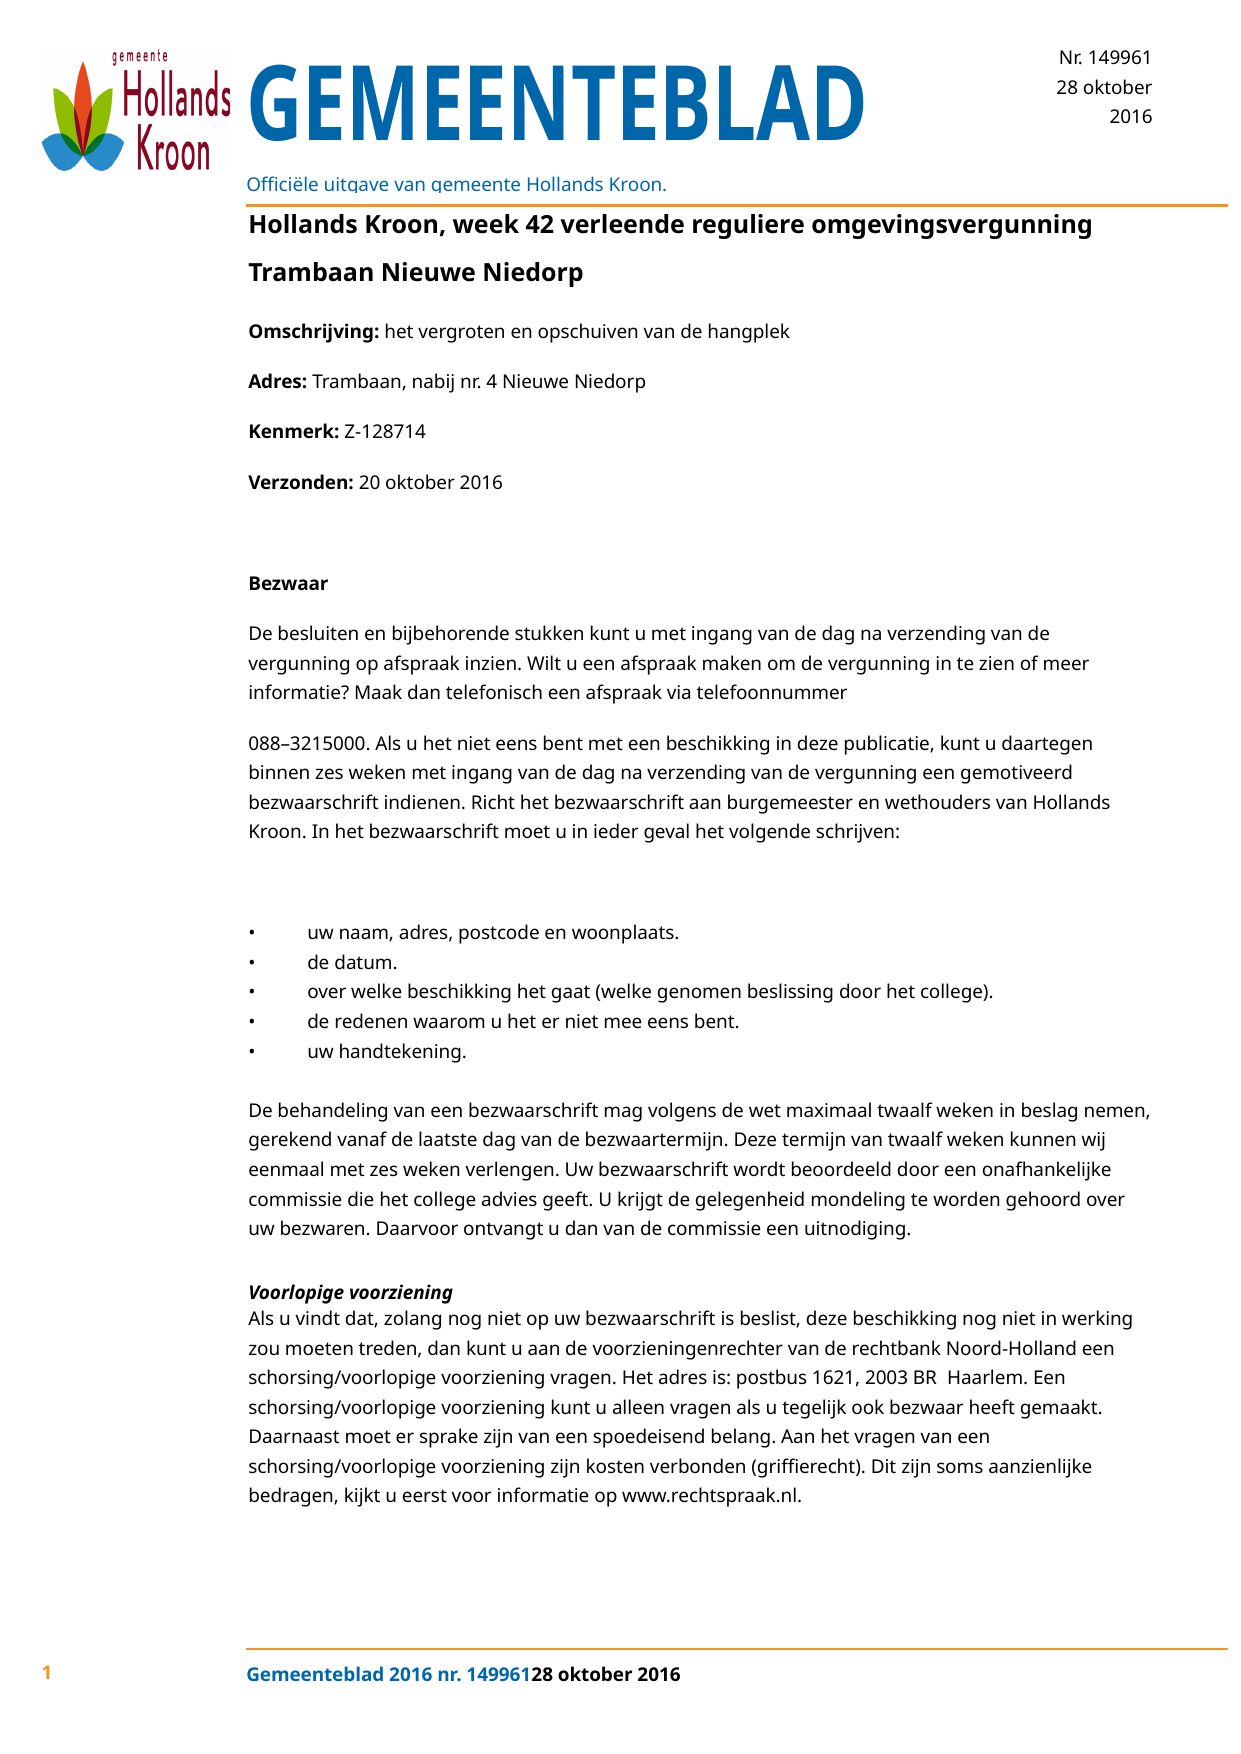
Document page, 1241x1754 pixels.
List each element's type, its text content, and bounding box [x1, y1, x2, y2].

text 088–3215000. Als u het niet eens bent met een beschikking in deze publicatie, kunt u daartegen binnen zes weken met ingang van de dag na verzending van de vergunning een gemotiveerd bezwaarschrift indienen. Richt het bezwaarschrift aan burgemeester en wethouders van Hollands Kroon. In het bezwaarschrift moet u in ieder geval het volgende schrijven: [248, 730, 1152, 844]
text Omschrijving: het vergroten en opschuiven van de hangplek [248, 318, 1152, 344]
text Hollands Kroon, week 42 verleende reguliere omgevingsvergunning Trambaan Nieuwe Niedorp [248, 207, 1152, 288]
list over welke beschikking het gaat (welke genomen beslissing door het college). [248, 979, 1152, 1004]
text De besluiten en bijbehorende stukken kunt u met ingang van de dag na verzending van de vergunning op afspraak inzien. Wilt u een afspraak maken om de vergunning in te zien of meer informatie? Maak dan telefonisch een afspraak via telefoonnummer [248, 620, 1152, 705]
text Bezwaar [248, 570, 1152, 596]
text Adres: Trambaan, nabij nr. 4 Nieuwe Niedorp [248, 368, 1152, 394]
text Kenmerk: Z-128714 [248, 419, 1152, 444]
list uw handtekening. [248, 1038, 1152, 1064]
picture [41, 47, 231, 172]
list de redenen waarom u het er niet mee eens bent. [248, 1008, 1152, 1034]
text Voorlopige voorziening [248, 1279, 1152, 1305]
list de datum. [248, 949, 1152, 975]
list uw naam, adres, postcode en woonplaats. [248, 919, 1152, 945]
text Verzonden: 20 oktober 2016 [248, 469, 1152, 495]
text De behandeling van een bezwaarschrift mag volgens de wet maximaal twaalf weken in beslag nemen, gerekend vanaf de laatste dag van de bezwaartermijn. Deze termijn van twaalf weken kunnen wij eenmaal met zes weken verlengen. Uw bezwaarschrift wordt beoordeeld door een onafhankelijke commissie die het college advies geeft. U krijgt de gelegenheid mondeling te worden gehoord over uw bezwaren. Daarvoor ontvangt u dan van de commissie een uitnodiging. [248, 1097, 1152, 1241]
text Als u vindt dat, zolang nog niet op uw bezwaarschrift is beslist, deze beschikking nog niet in werking zou moeten treden, dan kunt u aan de voorzieningenrechter van de rechtbank Noord-Holland een schorsing/voorlopige voorziening vragen. Het adres is: postbus 1621, 2003 BR Haarlem. Een schorsing/voorlopige voorziening kunt u alleen vragen als u tegelijk ook bezwaar heeft gemaakt. Daarnaast moet er sprake zijn van een spoedeisend belang. Aan het vragen van een schorsing/voorlopige voorziening zijn kosten verbonden (griffierecht). Dit zijn soms aanzienlijke bedragen, kijkt u eerst voor informatie op www.rechtspraak.nl. [248, 1305, 1152, 1508]
